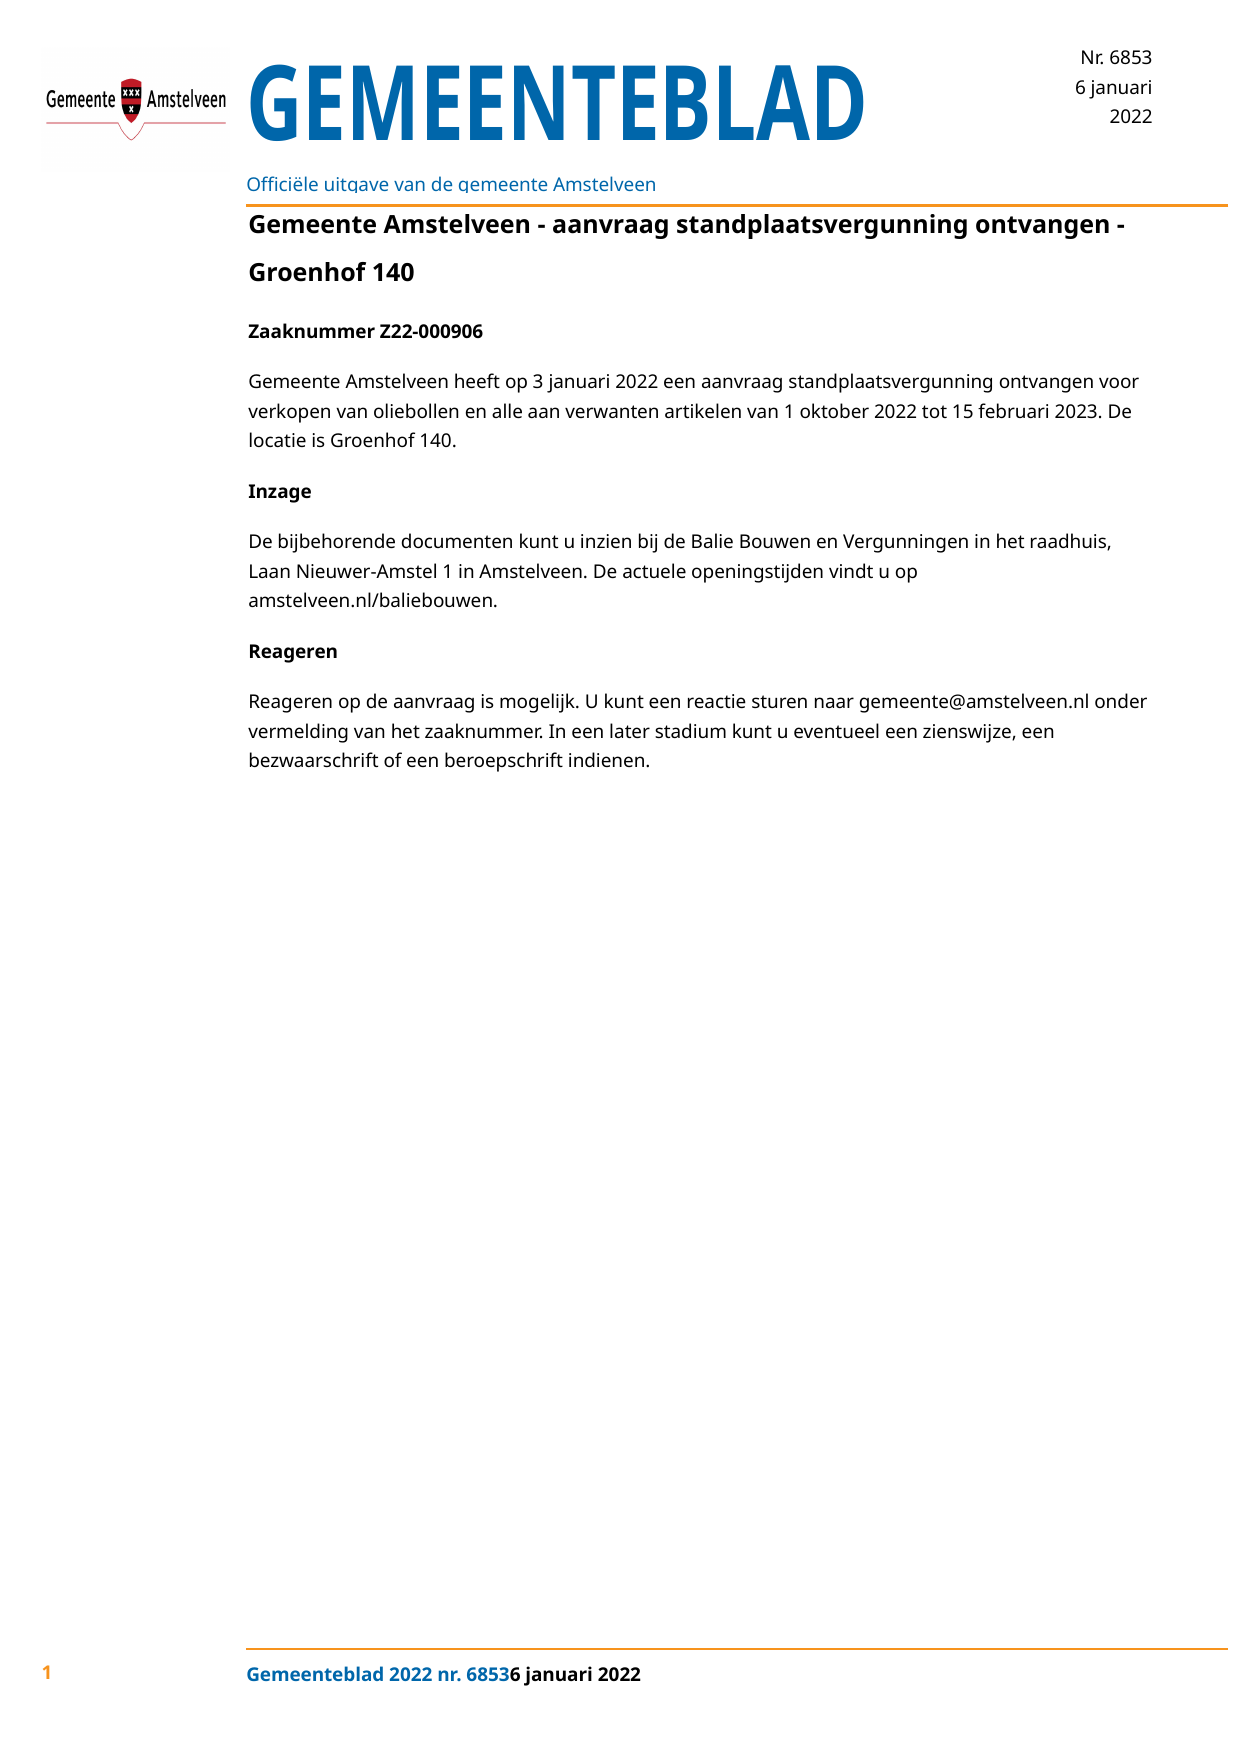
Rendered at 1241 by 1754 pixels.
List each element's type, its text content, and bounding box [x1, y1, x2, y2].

text Reageren op de aanvraag is mogelijk. U kunt een reactie sturen naar gemeente@amstelveen.nl onder vermelding van het zaaknummer. In een later stadium kunt u eventueel een zienswijze, een bezwaarschrift of een beroepschrift indienen. [248, 688, 1152, 773]
text De bijbehorende documenten kunt u inzien bij de Balie Bouwen en Vergunningen in het raadhuis, Laan Nieuwer-Amstel 1 in Amstelveen. De actuele openingstijden vindt u op amstelveen.nl/baliebouwen. [248, 528, 1152, 613]
text Zaaknummer Z22-000906 [248, 318, 1152, 344]
picture [41, 47, 231, 172]
text Gemeente Amstelveen heeft op 3 januari 2022 een aanvraag standplaatsvergunning ontvangen voor verkopen van oliebollen en alle aan verwanten artikelen van 1 oktober 2022 tot 15 februari 2023. De locatie is Groenhof 140. [248, 368, 1152, 453]
text Gemeente Amstelveen - aanvraag standplaatsvergunning ontvangen - Groenhof 140 [248, 207, 1152, 288]
text Reageren [248, 638, 1152, 664]
text Inzage [248, 478, 1152, 504]
